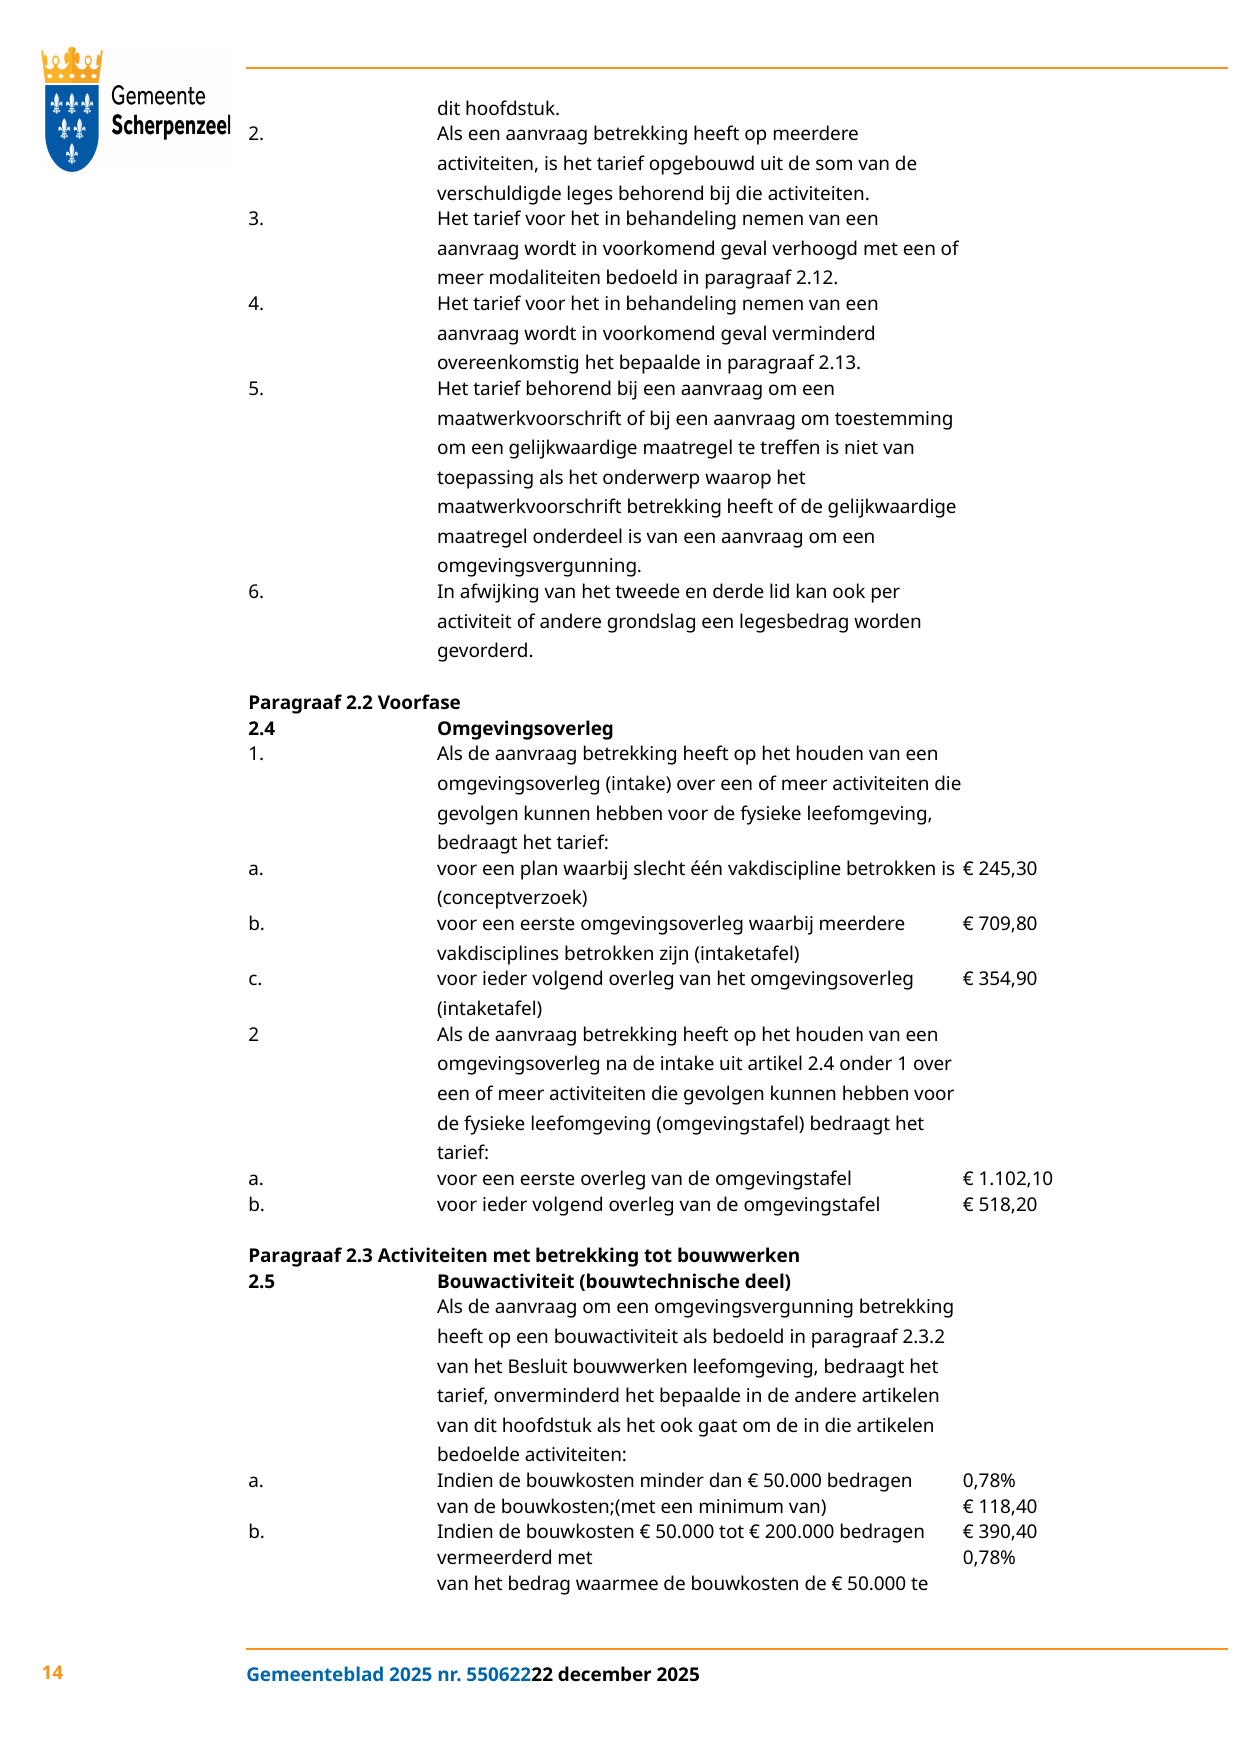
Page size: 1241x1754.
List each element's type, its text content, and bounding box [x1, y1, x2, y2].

table_cell 6. [248, 579, 437, 663]
table_cell van de bouwkosten;(met een minimum van) [437, 1493, 963, 1519]
table_cell € 245,30 [963, 855, 1152, 910]
table_cell voor een eerste overleg van de omgevingstafel [437, 1165, 963, 1191]
table_cell [963, 1021, 1152, 1165]
table_cell [248, 95, 437, 121]
table_cell voor een plan waarbij slecht één vakdiscipline betrokken is (conceptverzoek) [437, 855, 963, 910]
table_cell Het tarief voor het in behandeling nemen van een aanvraag wordt in voorkomend geval verminderd overeenkomstig het bepaalde in paragraaf 2.13. [437, 290, 963, 375]
table_cell € 1.102,10 [963, 1165, 1152, 1191]
table_cell c. [248, 966, 437, 1021]
table_cell [963, 121, 1152, 205]
table_cell b. [248, 1519, 437, 1544]
table_cell [963, 715, 1152, 741]
picture [41, 47, 231, 172]
table_cell b. [248, 910, 437, 966]
table_cell Het tarief voor het in behandeling nemen van een aanvraag wordt in voorkomend geval verhoogd met een of meer modaliteiten bedoeld in paragraaf 2.12. [437, 205, 963, 290]
table_cell van het bedrag waarmee de bouwkosten de € 50.000 te [437, 1570, 963, 1596]
table_cell € 118,40 [963, 1493, 1152, 1519]
table_cell [963, 1242, 1152, 1268]
table_cell voor ieder volgend overleg van het omgevingsoverleg (intaketafel) [437, 966, 963, 1021]
table_cell € 390,40 [963, 1519, 1152, 1544]
table_cell vermeerderd met [437, 1545, 963, 1570]
table_cell 1. [248, 741, 437, 855]
table_cell 4. [248, 290, 437, 375]
table_cell [963, 290, 1152, 375]
table_cell Als de aanvraag betrekking heeft op het houden van een omgevingsoverleg na de intake uit artikel 2.4 onder 1 over een of meer activiteiten die gevolgen kunnen hebben voor de fysieke leefomgeving (omgevingstafel) bedraagt het tarief: [437, 1021, 963, 1165]
table_cell Als de aanvraag betrekking heeft op het houden van een omgevingsoverleg (intake) over een of meer activiteiten die gevolgen kunnen hebben voor de fysieke leefomgeving, bedraagt het tarief: [437, 741, 963, 855]
table_cell 5. [248, 375, 437, 578]
table_cell 0,78% [963, 1467, 1152, 1493]
table_cell € 354,90 [963, 966, 1152, 1021]
table_cell [963, 1216, 1152, 1242]
table_cell a. [248, 855, 437, 910]
table_cell 2.4 [248, 715, 437, 741]
table_cell b. [248, 1191, 437, 1216]
table_cell [963, 205, 1152, 290]
table_cell € 709,80 [963, 910, 1152, 966]
table_cell [963, 689, 1152, 715]
table_cell voor ieder volgend overleg van de omgevingstafel [437, 1191, 963, 1216]
table_cell [248, 1216, 437, 1242]
table_cell Paragraaf 2.2 Voorfase [248, 689, 963, 715]
table_cell Het tarief behorend bij een aanvraag om een maatwerkvoorschrift of bij een aanvraag om toestemming om een gelijkwaardige maatregel te treffen is niet van toepassing als het onderwerp waarop het maatwerkvoorschrift betrekking heeft of de gelijkwaardige maatregel onderdeel is van een aanvraag om een omgevingsvergunning. [437, 375, 963, 578]
table_cell 2 [248, 1021, 437, 1165]
table_cell [437, 1216, 963, 1242]
table_cell Indien de bouwkosten € 50.000 tot € 200.000 bedragen [437, 1519, 963, 1544]
table_cell In afwijking van het tweede en derde lid kan ook per activiteit of andere grondslag een legesbedrag worden gevorderd. [437, 579, 963, 663]
table_cell Als de aanvraag om een omgevingsvergunning betrekking heeft op een bouwactiviteit als bedoeld in paragraaf 2.3.2 van het Besluit bouwwerken leefomgeving, bedraagt het tarief, onverminderd het bepaalde in de andere artikelen van dit hoofdstuk als het ook gaat om de in die artikelen bedoelde activiteiten: [437, 1294, 963, 1467]
table_cell € 518,20 [963, 1191, 1152, 1216]
table_cell [248, 1493, 437, 1519]
table_cell [963, 1570, 1152, 1596]
table_cell [963, 1294, 1152, 1467]
table_cell [248, 1570, 437, 1596]
table_cell [963, 741, 1152, 855]
table_cell a. [248, 1165, 437, 1191]
table_cell Omgevingsoverleg [437, 715, 963, 741]
table_cell [248, 1294, 437, 1467]
table_cell Als een aanvraag betrekking heeft op meerdere activiteiten, is het tarief opgebouwd uit de som van de verschuldigde leges behorend bij die activiteiten. [437, 121, 963, 205]
table_cell a. [248, 1467, 437, 1493]
table_cell 2.5 [248, 1268, 437, 1294]
table_cell [248, 1545, 437, 1570]
table_cell [963, 95, 1152, 121]
table_cell [963, 375, 1152, 578]
table_cell [437, 663, 963, 689]
table_cell [248, 663, 437, 689]
table_cell Bouwactiviteit (bouwtechnische deel) [437, 1268, 963, 1294]
table_cell 2. [248, 121, 437, 205]
table_cell 3. [248, 205, 437, 290]
table_cell [963, 663, 1152, 689]
table_cell [963, 579, 1152, 663]
table_cell 0,78% [963, 1545, 1152, 1570]
table_cell [963, 1268, 1152, 1294]
table_cell voor een eerste omgevingsoverleg waarbij meerdere vakdisciplines betrokken zijn (intaketafel) [437, 910, 963, 966]
table_cell Paragraaf 2.3 Activiteiten met betrekking tot bouwwerken [248, 1242, 963, 1268]
table_cell dit hoofdstuk. [437, 95, 963, 121]
table_cell Indien de bouwkosten minder dan € 50.000 bedragen [437, 1467, 963, 1493]
